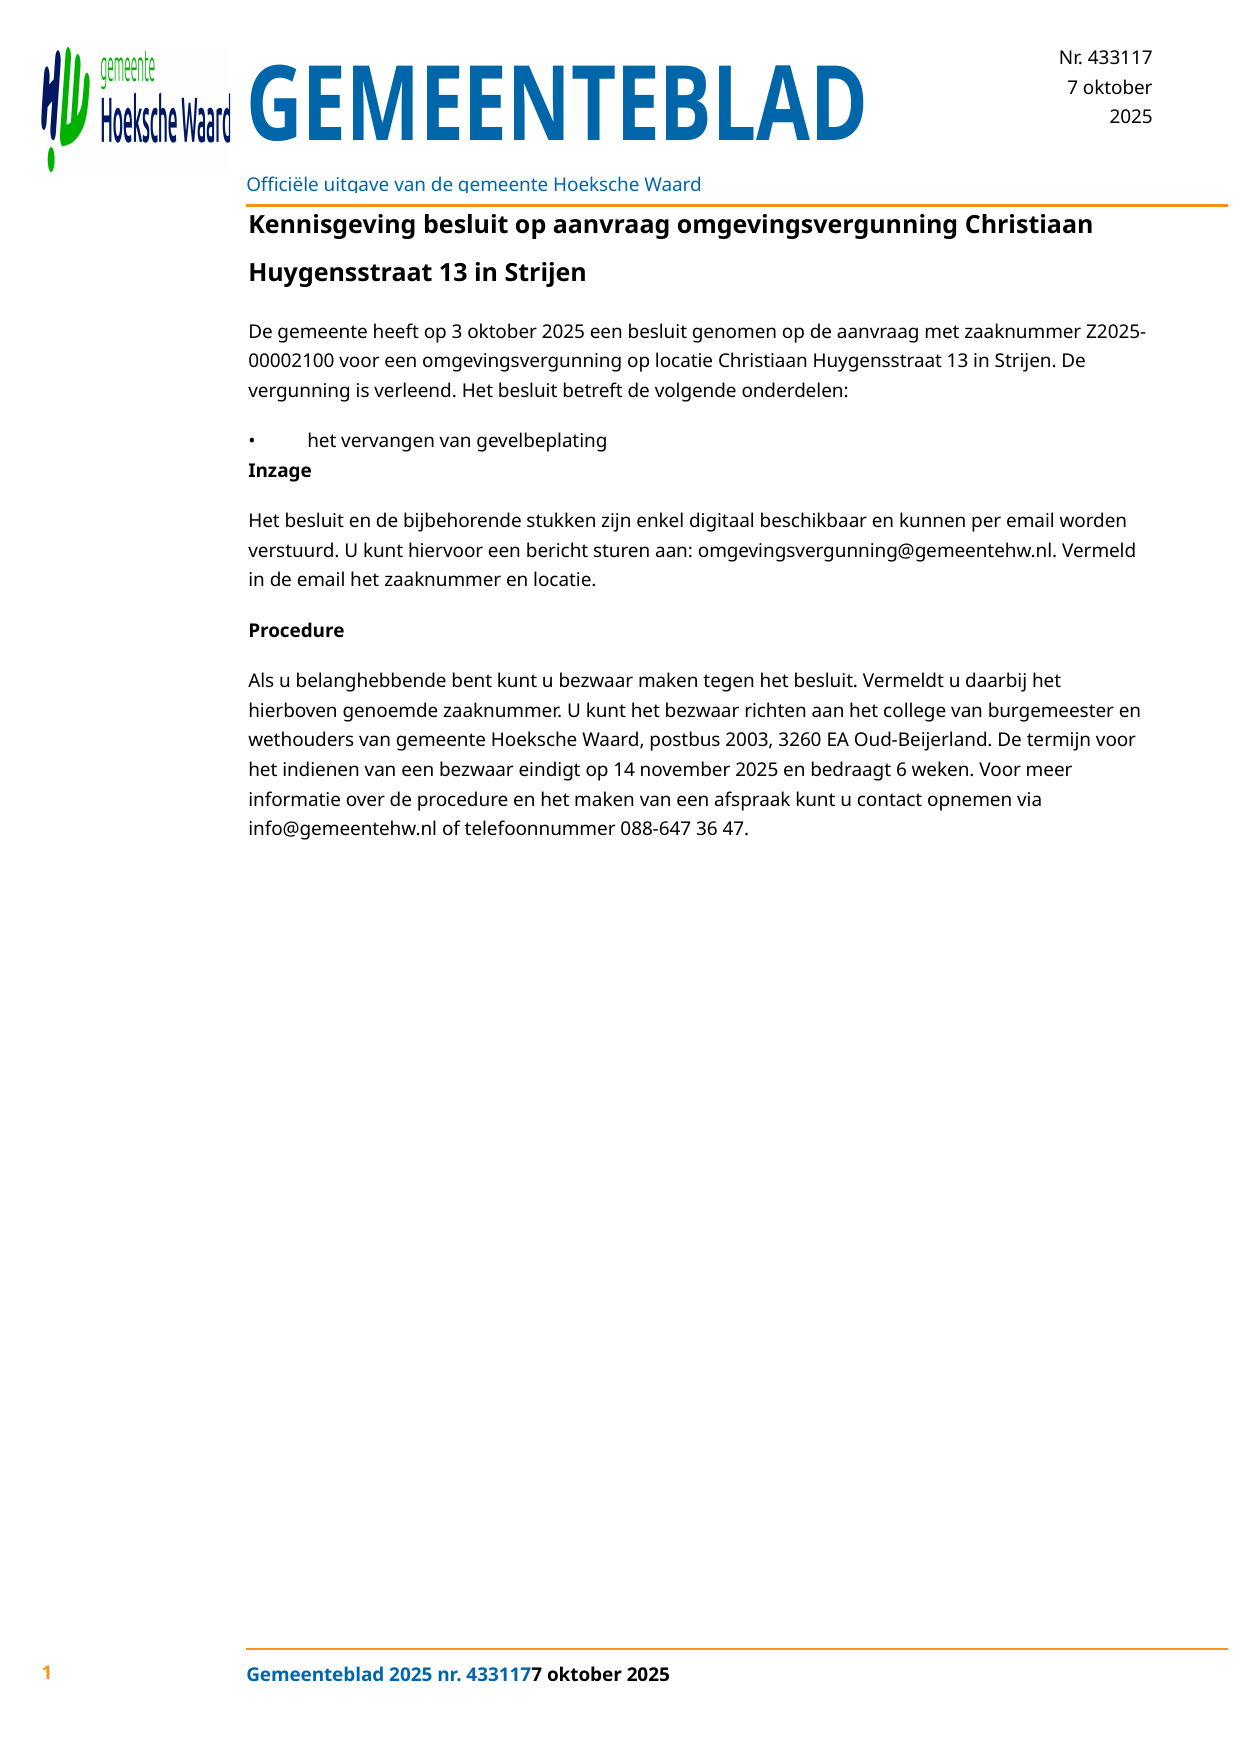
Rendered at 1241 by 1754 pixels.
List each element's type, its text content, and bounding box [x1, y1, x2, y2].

picture [41, 47, 231, 172]
text Procedure [248, 617, 1152, 643]
text De gemeente heeft op 3 oktober 2025 een besluit genomen op de aanvraag met zaaknummer Z2025-00002100 voor een omgevingsvergunning op locatie Christiaan Huygensstraat 13 in Strijen. De vergunning is verleend. Het besluit betreft de volgende onderdelen: [248, 318, 1152, 403]
list het vervangen van gevelbeplating [248, 427, 1152, 453]
text Kennisgeving besluit op aanvraag omgevingsvergunning Christiaan Huygensstraat 13 in Strijen [248, 207, 1152, 288]
text Als u belanghebbende bent kunt u bezwaar maken tegen het besluit. Vermeldt u daarbij het hierboven genoemde zaaknummer. U kunt het bezwaar richten aan het college van burgemeester en wethouders van gemeente Hoeksche Waard, postbus 2003, 3260 EA Oud-Beijerland. De termijn voor het indienen van een bezwaar eindigt op 14 november 2025 en bedraagt 6 weken. Voor meer informatie over de procedure en het maken van een afspraak kunt u contact opnemen via info@gemeentehw.nl of telefoonnummer 088-647 36 47. [248, 667, 1152, 841]
text Het besluit en de bijbehorende stukken zijn enkel digitaal beschikbaar en kunnen per email worden verstuurd. U kunt hiervoor een bericht sturen aan: omgevingsvergunning@gemeentehw.nl. Vermeld in de email het zaaknummer en locatie. [248, 507, 1152, 592]
text Inzage [248, 457, 1152, 483]
